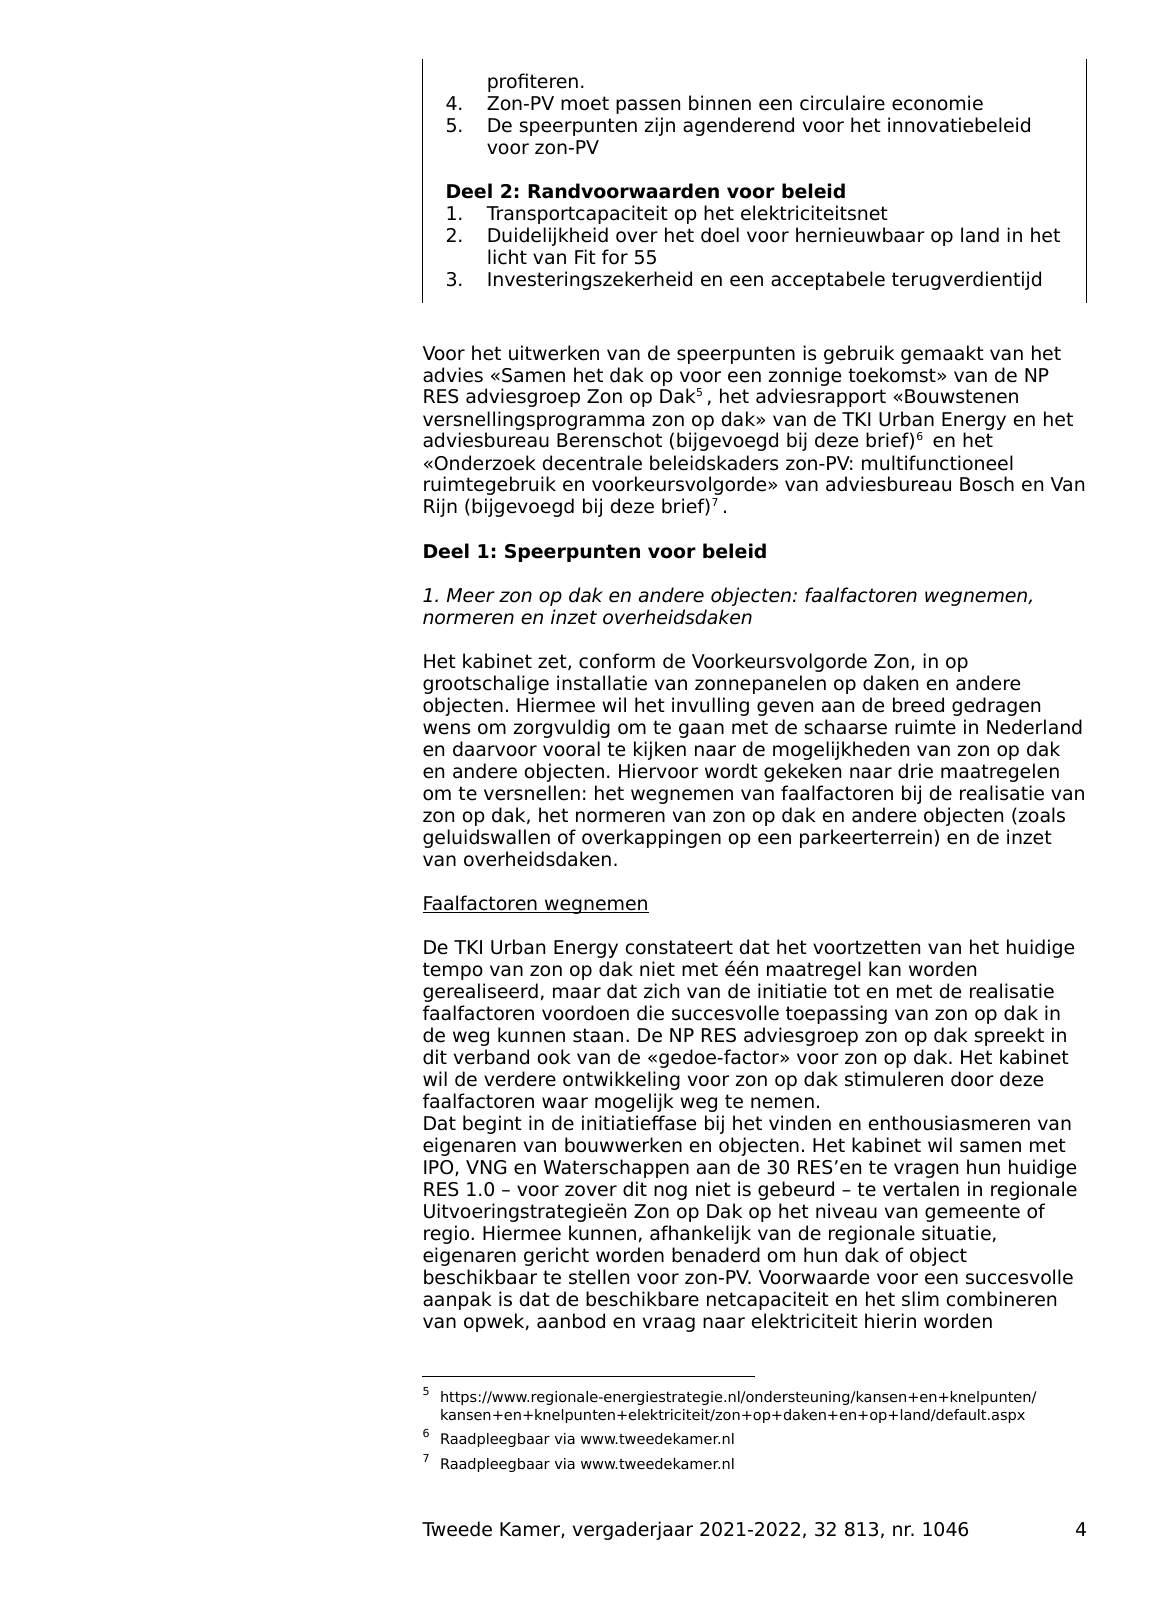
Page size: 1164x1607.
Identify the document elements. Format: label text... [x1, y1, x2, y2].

subtitle 1. Meer zon op dak en andere objecten: faalfactoren wegnemen, normeren en inzet overheidsdaken [422, 585, 1087, 629]
text Raadpleegbaar via www.tweedekamer.nl [422, 1427, 1087, 1449]
table_header profiteren. 4. Zon-PV moet passen binnen een circulaire economie 5. De speerpunten zijn agenderend voor het innovatiebeleid voor zon-PV Deel 2: Randvoorwaarden voor beleid 1. Transportcapaciteit op het elektriciteitsnet 2. Duidelijkheid over het doel voor hernieuwbaar op land in het licht van Fit for 55 3. Investeringszekerheid en een acceptabele terugverdientijd [423, 59, 1086, 303]
subtitle Deel 1: Speerpunten voor beleid [422, 541, 1087, 562]
subtitle Faalfactoren wegnemen [422, 893, 1087, 915]
text Raadpleegbaar via www.tweedekamer.nl [422, 1452, 1087, 1474]
text Voor het uitwerken van de speerpunten is gebruik gemaakt van het advies «Samen het dak op voor een zonnige toekomst» van de NP RES adviesgroep Zon op Dak, het adviesrapport «Bouwstenen versnellingsprogramma zon op dak» van de TKI Urban Energy en het adviesbureau Berenschot (bijgevoegd bij deze brief) en het «Onderzoek decentrale beleidskaders zon-PV: multifunctioneel ruimtegebruik en voorkeursvolgorde» van adviesbureau Bosch en Van Rijn (bijgevoegd bij deze brief). [422, 342, 1087, 518]
text Dat begint in de initiatieffase bij het vinden en enthousiasmeren van eigenaren van bouwwerken en objecten. Het kabinet wil samen met IPO, VNG en Waterschappen aan de 30 RES’en te vragen hun huidige RES 1.0 – voor zover dit nog niet is gebeurd – te vertalen in regionale Uitvoeringstrategieën Zon op Dak op het niveau van gemeente of regio. Hiermee kunnen, afhankelijk van de regionale situatie, eigenaren gericht worden benaderd om hun dak of object beschikbaar te stellen voor zon-PV. Voorwaarde voor een succesvolle aanpak is dat de beschikbare netcapaciteit en het slim combineren van opwek, aanbod en vraag naar elektriciteit hierin worden [422, 1113, 1087, 1333]
text De TKI Urban Energy constateert dat het voortzetten van het huidige tempo van zon op dak niet met één maatregel kan worden gerealiseerd, maar dat zich van de initiatie tot en met de realisatie faalfactoren voordoen die succesvolle toepassing van zon op dak in de weg kunnen staan. De NP RES adviesgroep zon op dak spreekt in dit verband ook van de «gedoe-factor» voor zon op dak. Het kabinet wil de verdere ontwikkeling voor zon op dak stimuleren door deze faalfactoren waar mogelijk weg te nemen. [422, 937, 1087, 1113]
text Het kabinet zet, conform de Voorkeursvolgorde Zon, in op grootschalige installatie van zonnepanelen op daken en andere objecten. Hiermee wil het invulling geven aan de breed gedragen wens om zorgvuldig om te gaan met de schaarse ruimte in Nederland en daarvoor vooral te kijken naar de mogelijkheden van zon op dak en andere objecten. Hiervoor wordt gekeken naar drie maatregelen om te versnellen: het wegnemen van faalfactoren bij de realisatie van zon op dak, het normeren van zon op dak en andere objecten (zoals geluidswallen of overkappingen op een parkeerterrein) en de inzet van overheidsdaken. [422, 651, 1087, 871]
text https://www.regionale-energiestrategie.nl/ondersteuning/kansen+en+knelpunten/kansen+en+knelpunten+elektriciteit/zon+op+daken+en+op+land/default.aspx [422, 1385, 1087, 1424]
